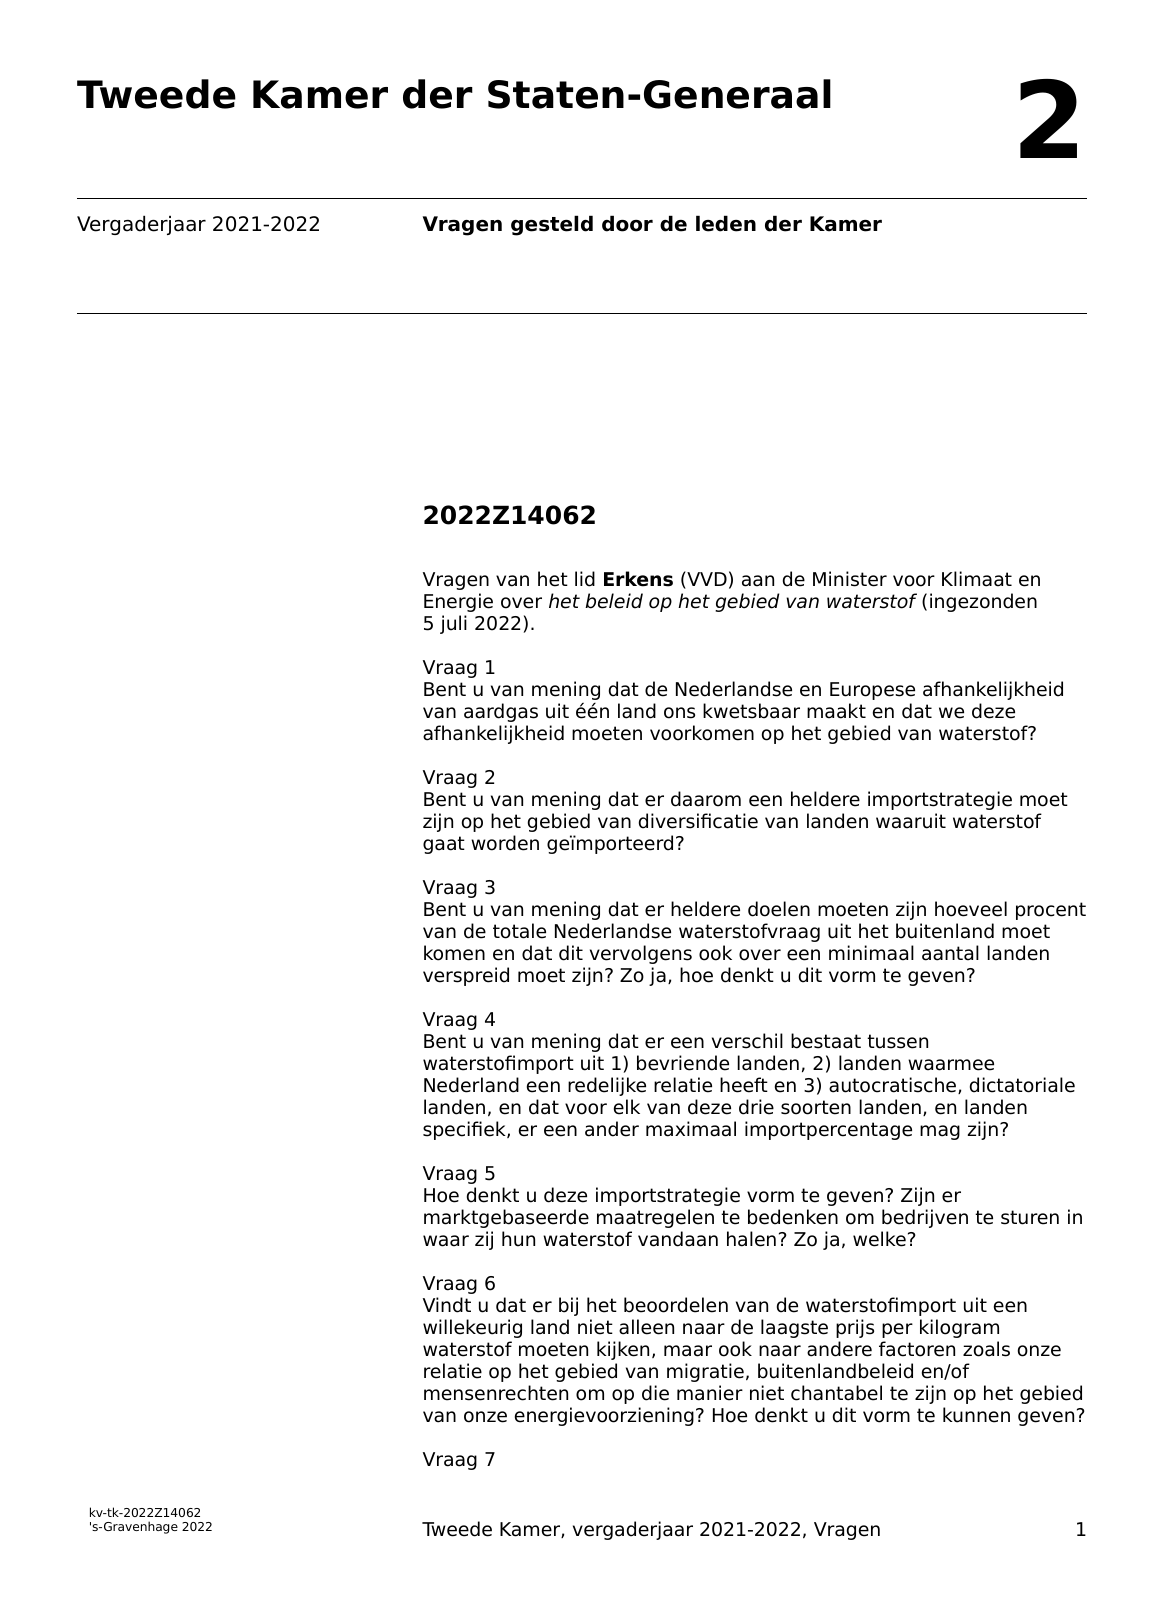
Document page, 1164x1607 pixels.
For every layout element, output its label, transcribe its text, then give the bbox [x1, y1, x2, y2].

table_header 2 [886, 59, 1087, 198]
text Vraag 1 [422, 657, 1087, 679]
text Bent u van mening dat de Nederlandse en Europese afhankelijkheid van aardgas uit één land ons kwetsbaar maakt en dat we deze afhankelijkheid moeten voorkomen op het gebied van waterstof? [422, 679, 1087, 745]
text Vraag 5 [422, 1163, 1087, 1185]
text 2022Z14062 [422, 501, 1087, 531]
text Vragen van het lid Erkens (VVD) aan de Minister voor Klimaat en Energie over het beleid op het gebied van waterstof (ingezonden 5 juli 2022). [422, 569, 1087, 635]
text Vraag 2 [422, 767, 1087, 789]
text Vraag 7 [422, 1449, 1087, 1471]
text Bent u van mening dat er heldere doelen moeten zijn hoeveel procent van de totale Nederlandse waterstofvraag uit het buitenland moet komen en dat dit vervolgens ook over een minimaal aantal landen verspreid moet zijn? Zo ja, hoe denkt u dit vorm te geven? [422, 899, 1087, 987]
text Vraag 6 [422, 1273, 1087, 1295]
text Bent u van mening dat er een verschil bestaat tussen waterstofimport uit 1) bevriende landen, 2) landen waarmee Nederland een redelijke relatie heeft en 3) autocratische, dictatoriale landen, en dat voor elk van deze drie soorten landen, en landen specifiek, er een ander maximaal importpercentage mag zijn? [422, 1031, 1087, 1141]
table_cell Vragen gesteld door de leden der Kamer [422, 199, 1087, 313]
text Vindt u dat er bij het beoordelen van de waterstofimport uit een willekeurig land niet alleen naar de laagste prijs per kilogram waterstof moeten kijken, maar ook naar andere factoren zoals onze relatie op het gebied van migratie, buitenlandbeleid en/of mensenrechten om op die manier niet chantabel te zijn op het gebied van onze energievoorziening? Hoe denkt u dit vorm te kunnen geven? [422, 1295, 1087, 1427]
table_header Tweede Kamer der Staten-Generaal [77, 59, 886, 198]
text Hoe denkt u deze importstrategie vorm te geven? Zijn er marktgebaseerde maatregelen te bedenken om bedrijven te sturen in waar zij hun waterstof vandaan halen? Zo ja, welke? [422, 1185, 1087, 1251]
table_cell Vergaderjaar 2021-2022 [77, 199, 422, 313]
text kv-tk-2022Z14062 [88, 1506, 323, 1520]
text 's-Gravenhage 2022 [88, 1520, 323, 1534]
text Vraag 3 [422, 877, 1087, 899]
text Vraag 4 [422, 1009, 1087, 1031]
text Bent u van mening dat er daarom een heldere importstrategie moet zijn op het gebied van diversificatie van landen waaruit waterstof gaat worden geïmporteerd? [422, 789, 1087, 855]
